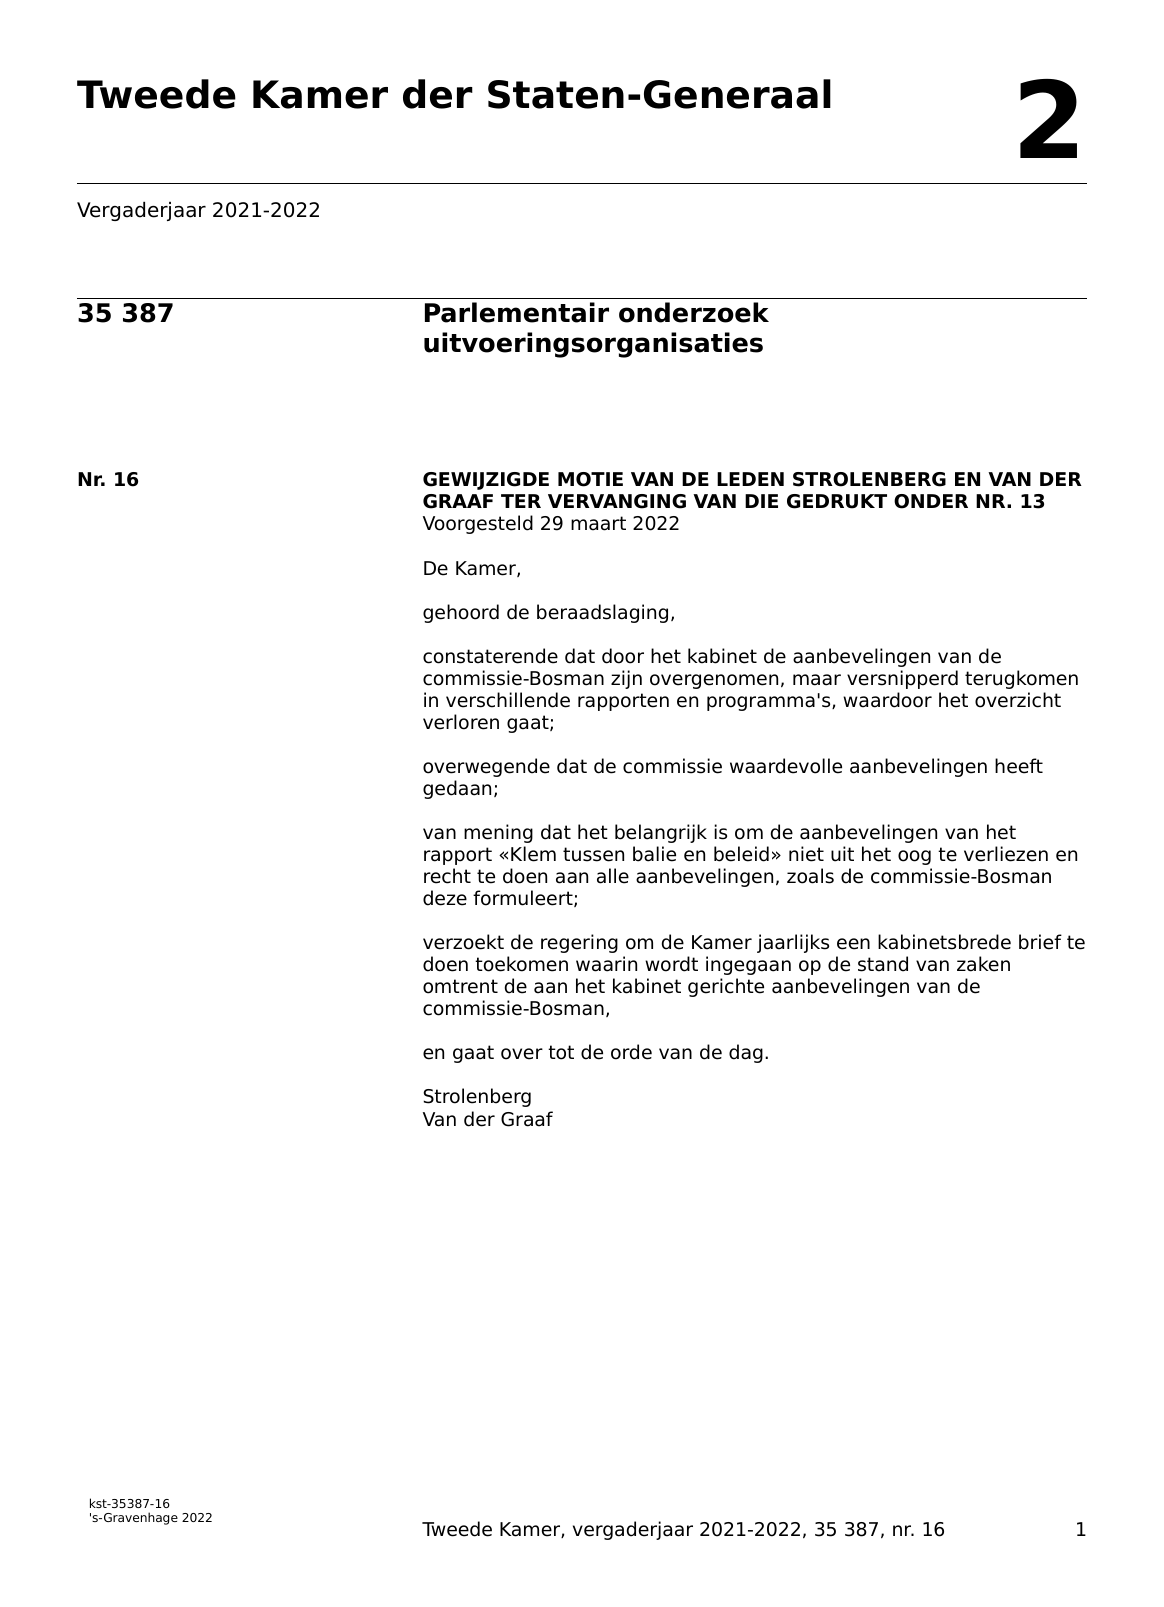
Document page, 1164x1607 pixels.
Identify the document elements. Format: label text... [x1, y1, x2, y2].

text overwegende dat de commissie waardevolle aanbevelingen heeft gedaan; [422, 756, 1087, 800]
table_cell Vergaderjaar 2021-2022 [77, 184, 1087, 298]
text kst-35387-16 [88, 1497, 323, 1511]
text verzoekt de regering om de Kamer jaarlijks een kabinetsbrede brief te doen toekomen waarin wordt ingegaan op de stand van zaken omtrent de aan het kabinet gerichte aanbevelingen van de commissie-Bosman, [422, 932, 1087, 1020]
table_header Tweede Kamer der Staten-Generaal [77, 59, 886, 183]
text gehoord de beraadslaging, [422, 602, 1087, 624]
subtitle 35 387 Parlementair onderzoek uitvoeringsorganisaties [77, 299, 1087, 358]
text De Kamer, [422, 557, 1087, 579]
text Voorgesteld 29 maart 2022 [422, 513, 1087, 535]
text van mening dat het belangrijk is om de aanbevelingen van het rapport «Klem tussen balie en beleid» niet uit het oog te verliezen en recht te doen aan alle aanbevelingen, zoals de commissie-Bosman deze formuleert; [422, 822, 1087, 910]
text en gaat over tot de orde van de dag. [422, 1042, 1087, 1064]
text Van der Graaf [422, 1108, 1087, 1130]
text 's-Gravenhage 2022 [88, 1511, 323, 1525]
subtitle Nr. 16 GEWIJZIGDE MOTIE VAN DE LEDEN STROLENBERG EN VAN DER GRAAF TER VERVANGING VAN DIE GEDRUKT ONDER NR. 13 [77, 469, 1087, 513]
text Strolenberg [422, 1086, 1087, 1108]
text constaterende dat door het kabinet de aanbevelingen van de commissie-Bosman zijn overgenomen, maar versnipperd terugkomen in verschillende rapporten en programma's, waardoor het overzicht verloren gaat; [422, 646, 1087, 734]
table_header 2 [886, 59, 1087, 183]
